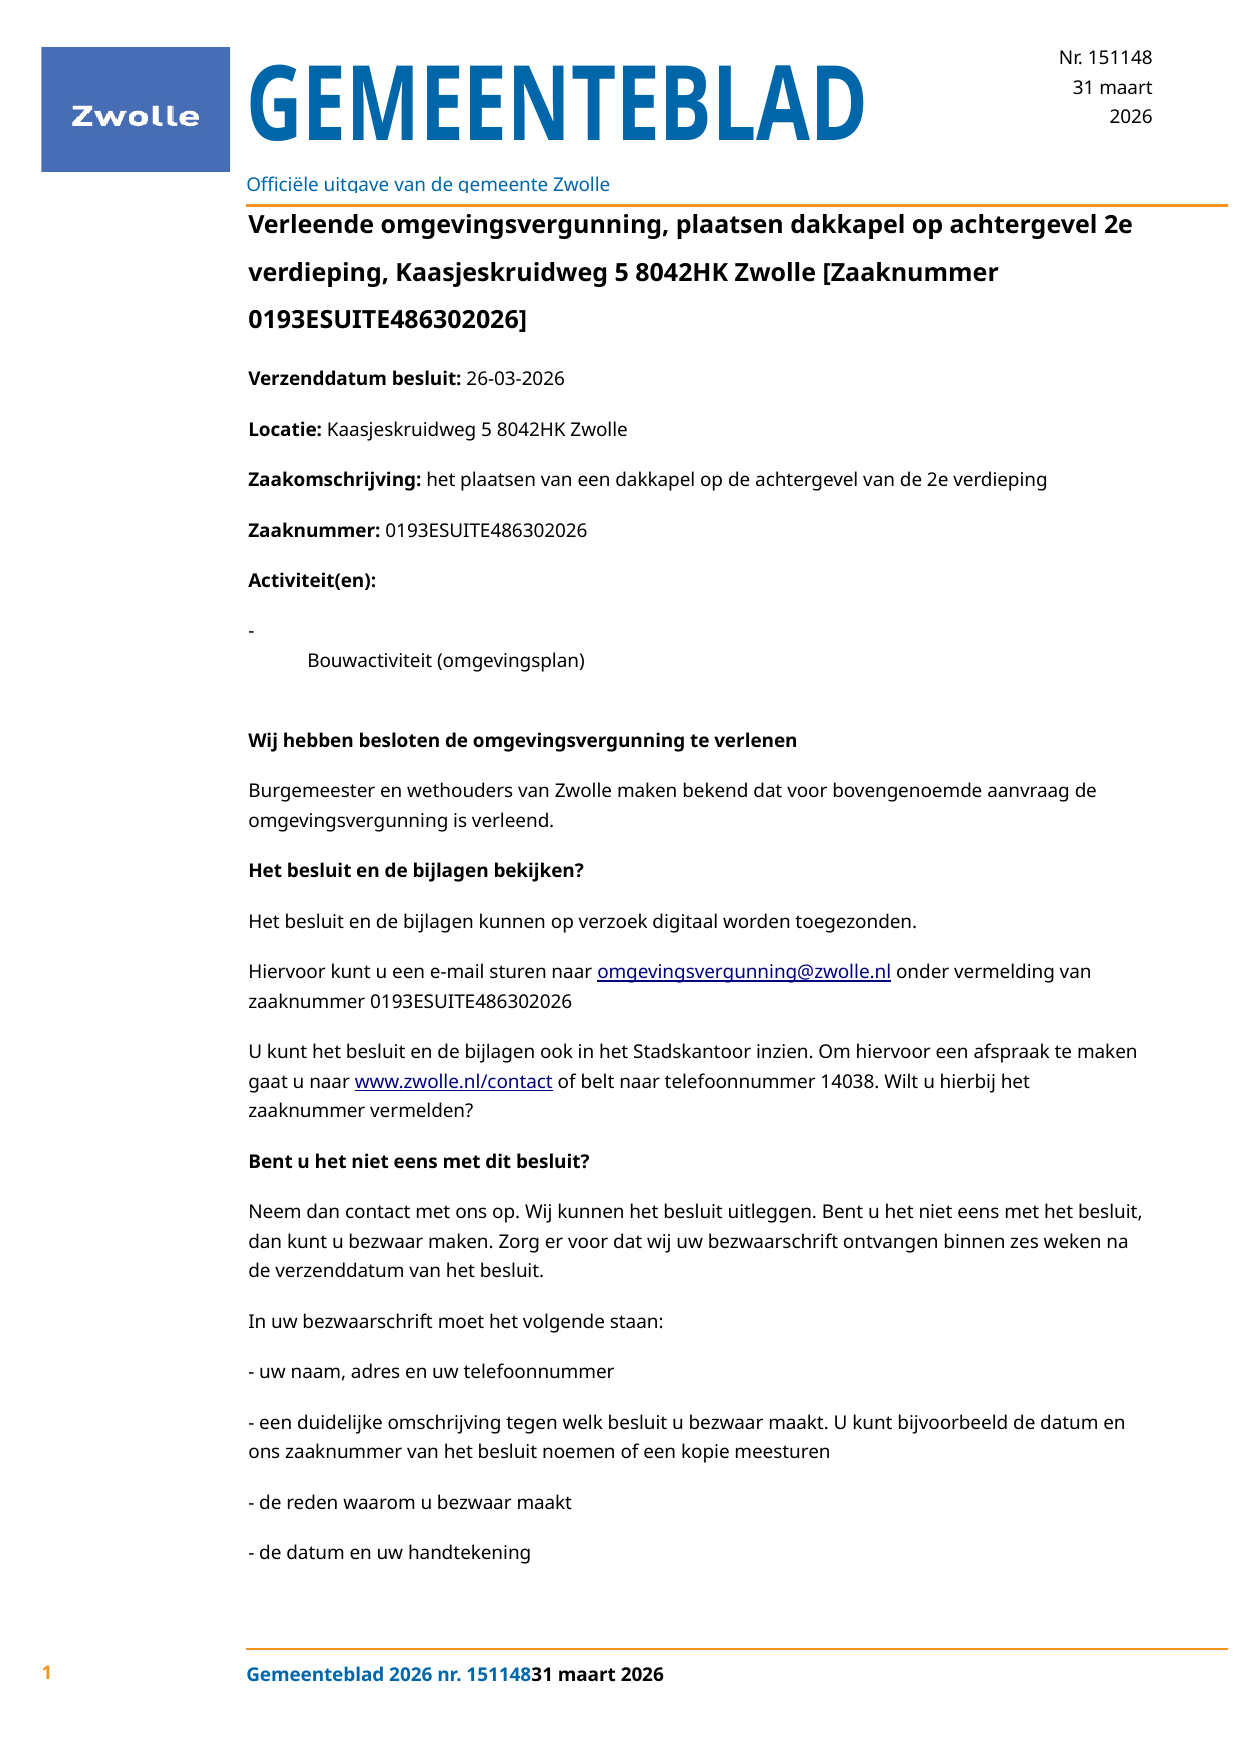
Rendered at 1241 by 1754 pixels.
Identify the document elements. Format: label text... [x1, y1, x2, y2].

text - een duidelijke omschrijving tegen welk besluit u bezwaar maakt. U kunt bijvoorbeeld de datum en ons zaaknummer van het besluit noemen of een kopie meesturen [248, 1409, 1152, 1464]
text Burgemeester en wethouders van Zwolle maken bekend dat voor bovengenoemde aanvraag de omgevingsvergunning is verleend. [248, 778, 1152, 833]
text Bent u het niet eens met dit besluit? [248, 1148, 1152, 1174]
text - uw naam, adres en uw telefoonnummer [248, 1358, 1152, 1384]
text Het besluit en de bijlagen bekijken? [248, 858, 1152, 883]
text In uw bezwaarschrift moet het volgende staan: [248, 1308, 1152, 1334]
text Locatie: Kaasjeskruidweg 5 8042HK Zwolle [248, 416, 1152, 442]
text Zaakomschrijving: het plaatsen van een dakkapel op de achtergevel van de 2e verdieping [248, 466, 1152, 492]
text - de reden waarom u bezwaar maakt [248, 1489, 1152, 1514]
picture [41, 47, 231, 172]
text Het besluit en de bijlagen kunnen op verzoek digitaal worden toegezonden. [248, 908, 1152, 934]
text Zaaknummer: 0193ESUITE486302026 [248, 517, 1152, 542]
text Verleende omgevingsvergunning, plaatsen dakkapel op achtergevel 2e verdieping, Kaasjeskruidweg 5 8042HK Zwolle [Zaaknummer 0193ESUITE486302026] [248, 207, 1152, 336]
text - de datum en uw handtekening [248, 1539, 1152, 1565]
text Verzenddatum besluit: 26-03-2026 [248, 366, 1152, 391]
text Neem dan contact met ons op. Wij kunnen het besluit uitleggen. Bent u het niet eens met het besluit, dan kunt u bezwaar maken. Zorg er voor dat wij uw bezwaarschrift ontvangen binnen zes weken na de verzenddatum van het besluit. [248, 1198, 1152, 1283]
text Hiervoor kunt u een e-mail sturen naar omgevingsvergunning@zwolle.nl onder vermelding van zaaknummer 0193ESUITE486302026 [248, 958, 1152, 1014]
text Wij hebben besloten de omgevingsvergunning te verlenen [248, 727, 1152, 753]
list Bouwactiviteit (omgevingsplan) [248, 647, 1152, 673]
text Activiteit(en): [248, 567, 1152, 593]
text U kunt het besluit en de bijlagen ook in het Stadskantoor inzien. Om hiervoor een afspraak te maken gaat u naar www.zwolle.nl/contact of belt naar telefoonnummer 14038. Wilt u hierbij het zaaknummer vermelden? [248, 1038, 1152, 1123]
